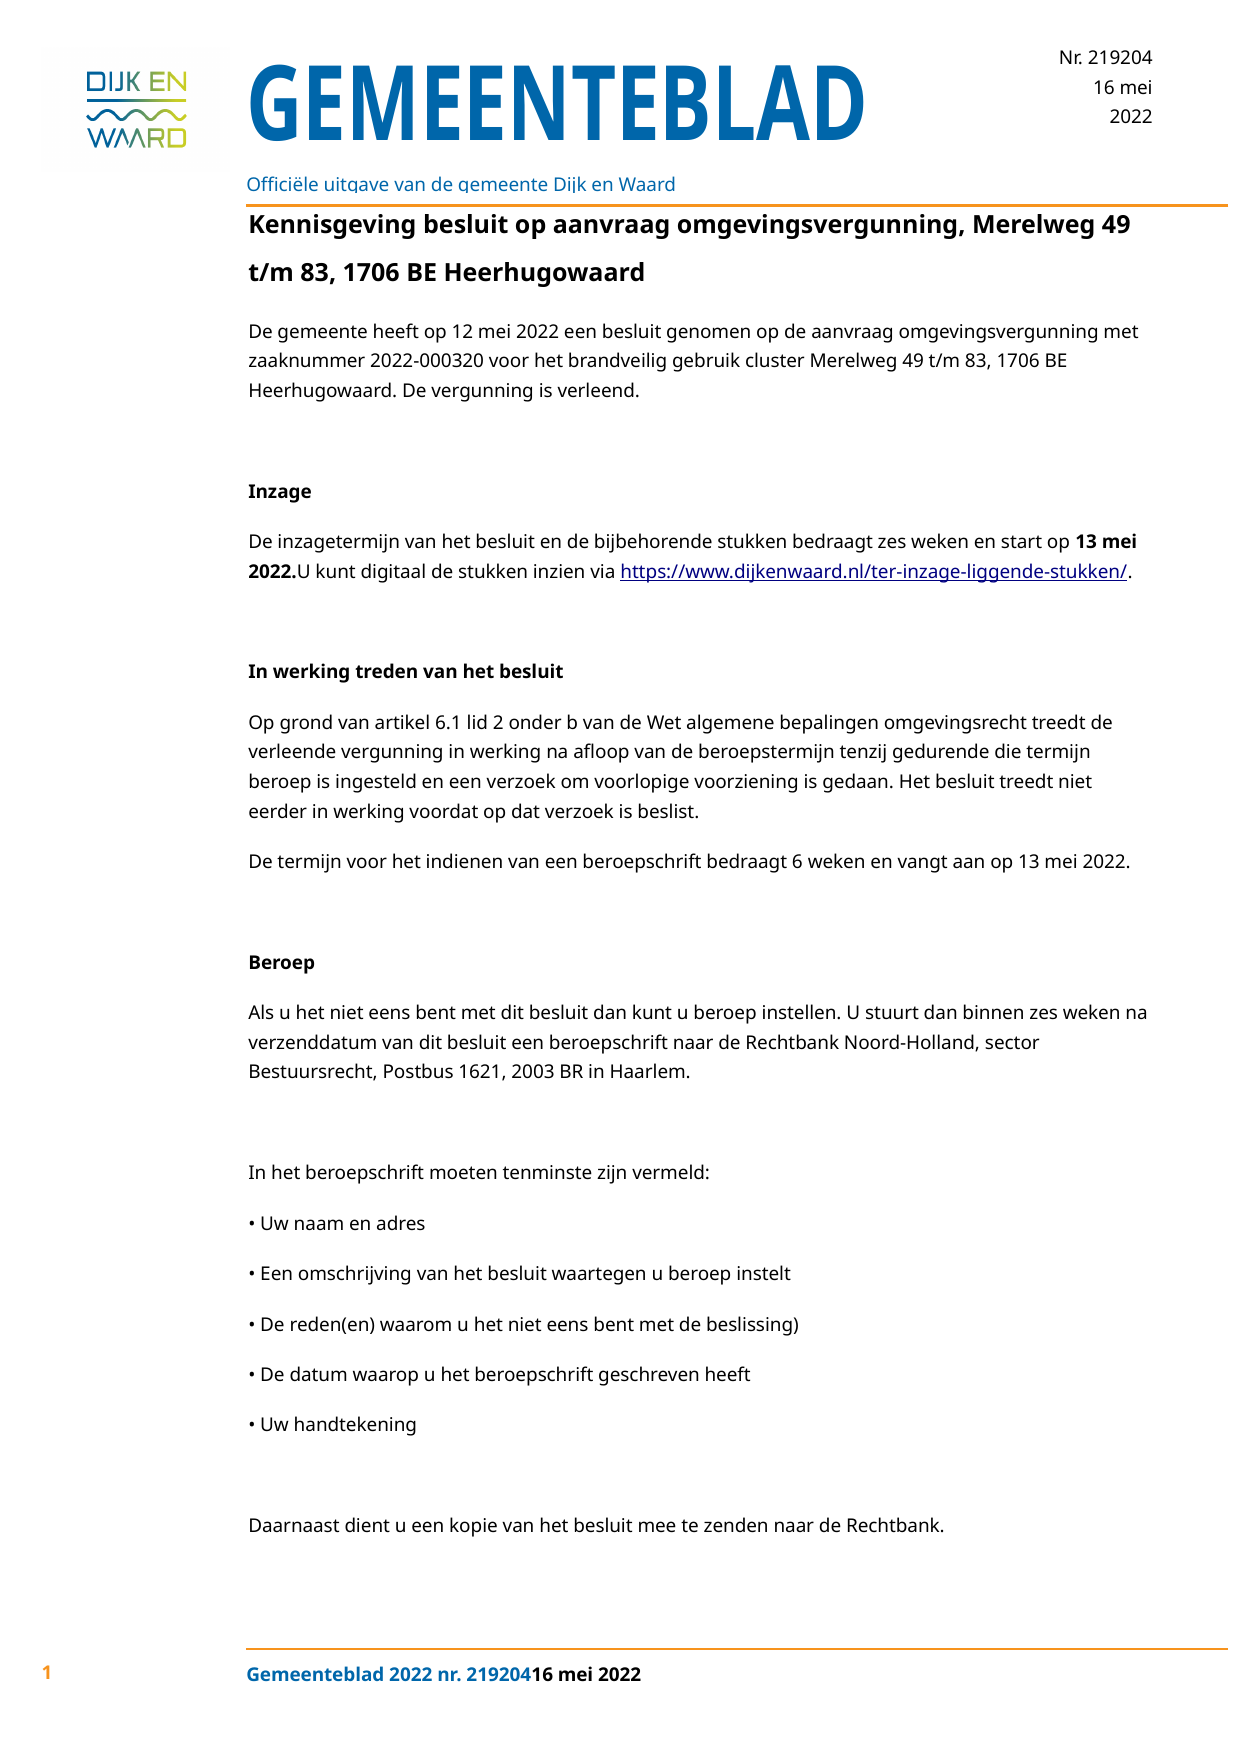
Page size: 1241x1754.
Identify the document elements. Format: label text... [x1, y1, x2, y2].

text De gemeente heeft op 12 mei 2022 een besluit genomen op de aanvraag omgevingsvergunning met zaaknummer 2022-000320 voor het brandveilig gebruik cluster Merelweg 49 t/m 83, 1706 BE Heerhugowaard. De vergunning is verleend. [248, 318, 1152, 403]
text De termijn voor het indienen van een beroepschrift bedraagt 6 weken en vangt aan op 13 mei 2022. [248, 848, 1152, 874]
text Kennisgeving besluit op aanvraag omgevingsvergunning, Merelweg 49 t/m 83, 1706 BE Heerhugowaard [248, 207, 1152, 288]
text • De reden(en) waarom u het niet eens bent met de beslissing) [248, 1311, 1152, 1337]
text • Uw handtekening [248, 1412, 1152, 1437]
text Beroep [248, 949, 1152, 975]
text • Een omschrijving van het besluit waartegen u beroep instelt [248, 1260, 1152, 1286]
text De inzagetermijn van het besluit en de bijbehorende stukken bedraagt zes weken en start op 13 mei 2022.U kunt digitaal de stukken inzien via https://www.dijkenwaard.nl/ter-inzage-liggende-stukken/. [248, 528, 1152, 584]
text Daarnaast dient u een kopie van het besluit mee te zenden naar de Rechtbank. [248, 1512, 1152, 1538]
text In het beroepschrift moeten tenminste zijn vermeld: [248, 1159, 1152, 1185]
text Als u het niet eens bent met dit besluit dan kunt u beroep instellen. U stuurt dan binnen zes weken na verzenddatum van dit besluit een beroepschrift naar de Rechtbank Noord-Holland, sector Bestuursrecht, Postbus 1621, 2003 BR in Haarlem. [248, 999, 1152, 1084]
text Op grond van artikel 6.1 lid 2 onder b van de Wet algemene bepalingen omgevingsrecht treedt de verleende vergunning in werking na afloop van de beroepstermijn tenzij gedurende die termijn beroep is ingesteld en een verzoek om voorlopige voorziening is gedaan. Het besluit treedt niet eerder in werking voordat op dat verzoek is beslist. [248, 709, 1152, 824]
text • Uw naam en adres [248, 1210, 1152, 1236]
text • De datum waarop u het beroepschrift geschreven heeft [248, 1361, 1152, 1387]
picture [41, 47, 231, 172]
text In werking treden van het besluit [248, 659, 1152, 684]
text Inzage [248, 478, 1152, 504]
